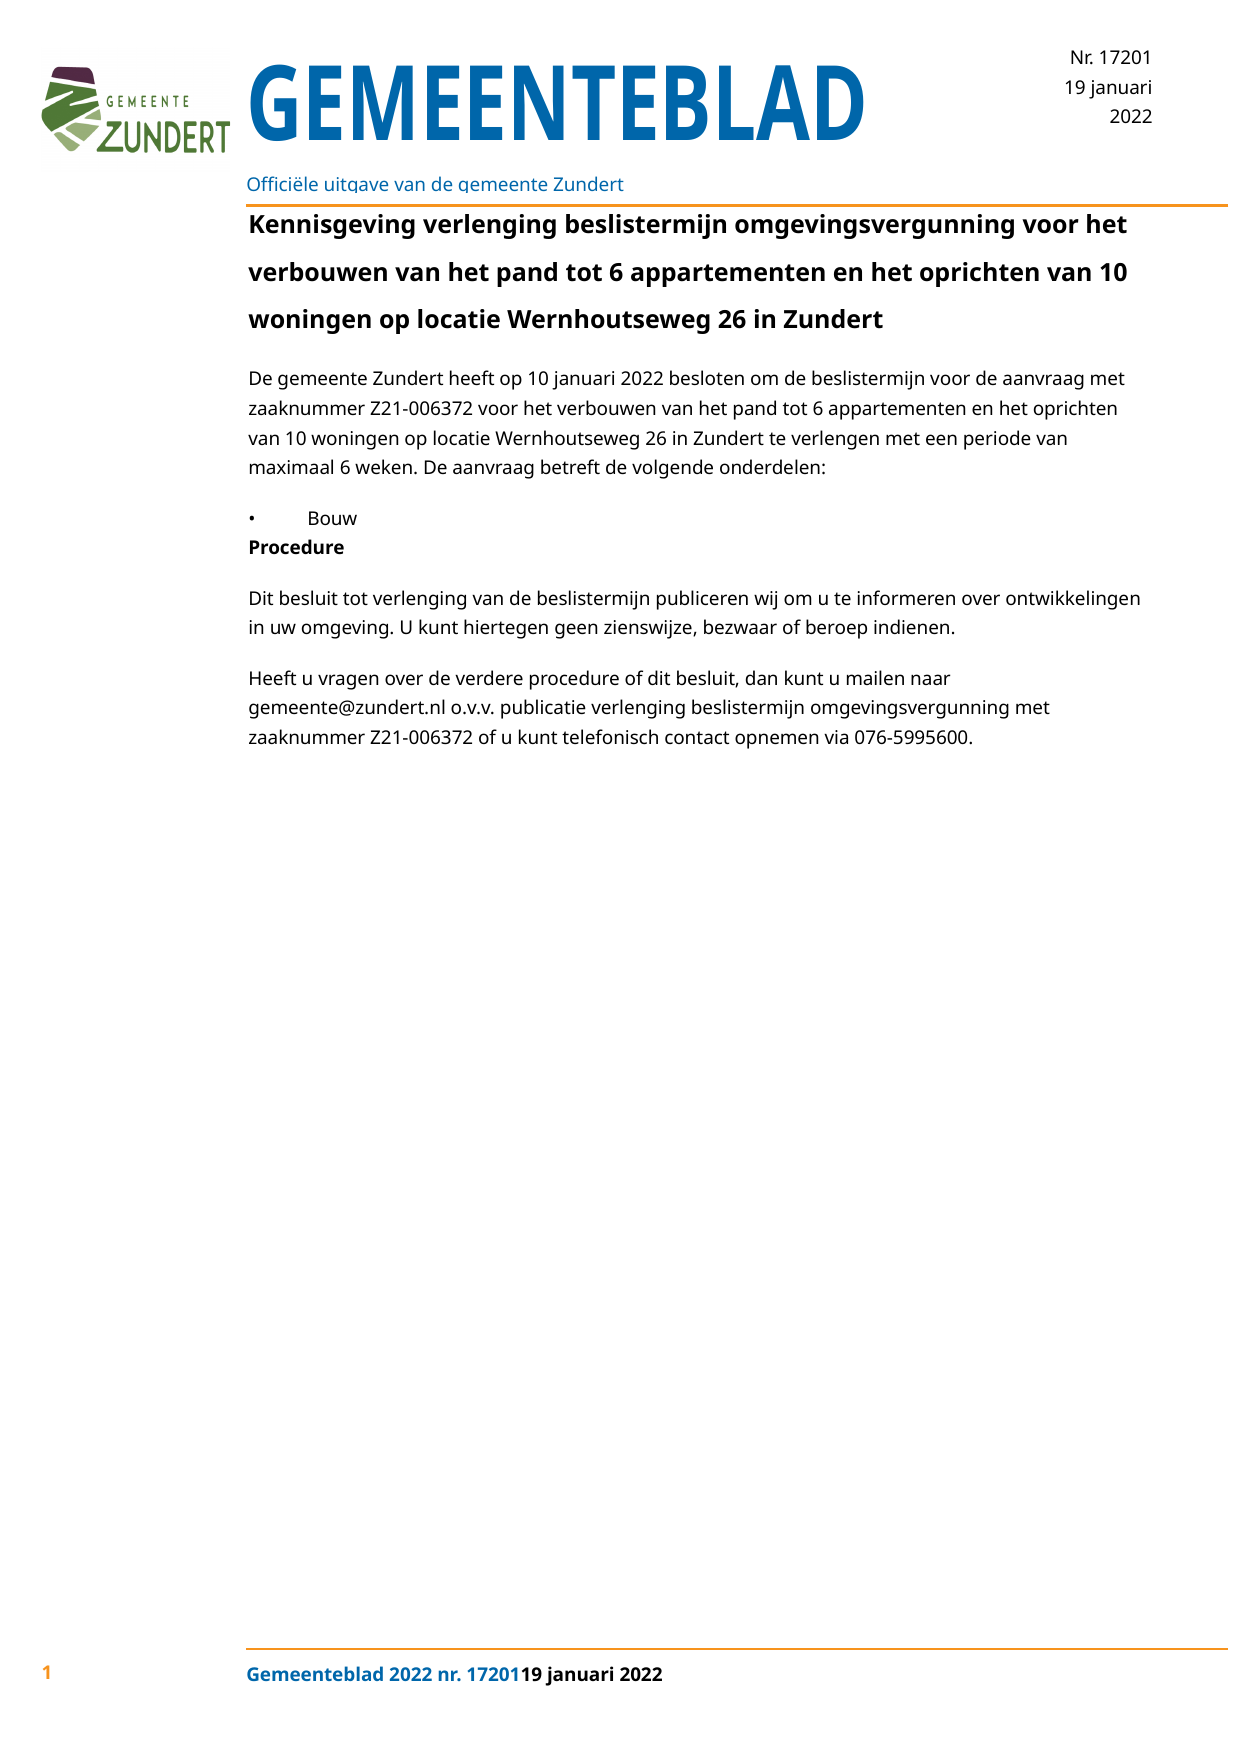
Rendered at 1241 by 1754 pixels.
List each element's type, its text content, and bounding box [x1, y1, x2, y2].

text Kennisgeving verlenging beslistermijn omgevingsvergunning voor het verbouwen van het pand tot 6 appartementen en het oprichten van 10 woningen op locatie Wernhoutseweg 26 in Zundert [248, 207, 1152, 336]
picture [41, 47, 231, 172]
text Procedure [248, 534, 1152, 560]
text Heeft u vragen over de verdere procedure of dit besluit, dan kunt u mailen naar gemeente@zundert.nl o.v.v. publicatie verlenging beslistermijn omgevingsvergunning met zaaknummer Z21-006372 of u kunt telefonisch contact opnemen via 076-5995600. [248, 665, 1152, 749]
list Bouw [248, 505, 1152, 530]
text Dit besluit tot verlenging van de beslistermijn publiceren wij om u te informeren over ontwikkelingen in uw omgeving. U kunt hiertegen geen zienswijze, bezwaar of beroep indienen. [248, 585, 1152, 640]
text De gemeente Zundert heeft op 10 januari 2022 besloten om de beslistermijn voor de aanvraag met zaaknummer Z21-006372 voor het verbouwen van het pand tot 6 appartementen en het oprichten van 10 woningen op locatie Wernhoutseweg 26 in Zundert te verlengen met een periode van maximaal 6 weken. De aanvraag betreft de volgende onderdelen: [248, 366, 1152, 480]
